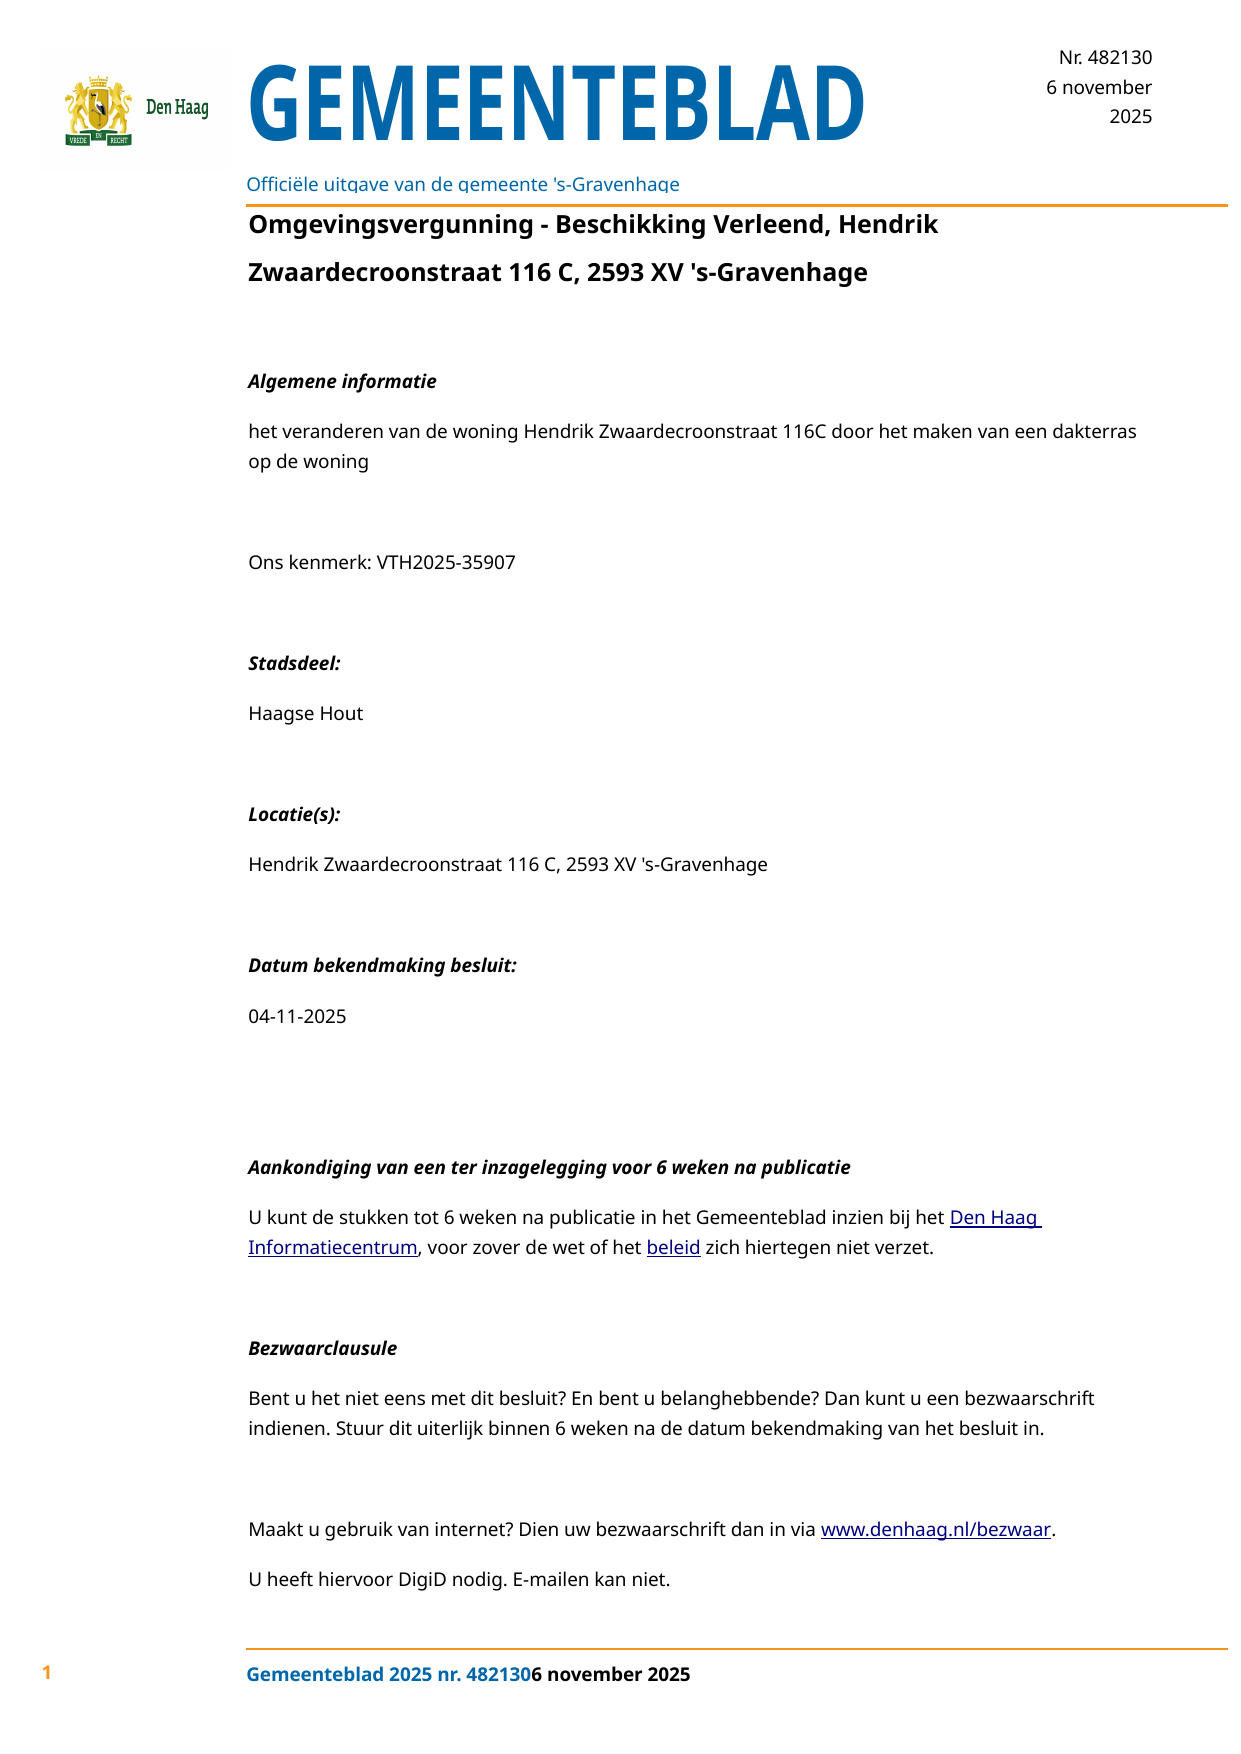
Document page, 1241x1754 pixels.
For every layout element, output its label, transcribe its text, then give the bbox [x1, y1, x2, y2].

text Bezwaarclausule [248, 1335, 1152, 1361]
text Maakt u gebruik van internet? Dien uw bezwaarschrift dan in via www.denhaag.nl/bezwaar. [248, 1516, 1152, 1542]
text 04-11-2025 [248, 1003, 1152, 1029]
text Datum bekendmaking besluit: [248, 952, 1152, 978]
text Stadsdeel: [248, 650, 1152, 676]
text Ons kenmerk: VTH2025-35907 [248, 549, 1152, 575]
text U kunt de stukken tot 6 weken na publicatie in het Gemeenteblad inzien bij het Den Haag Informatiecentrum, voor zover de wet of het beleid zich hiertegen niet verzet. [248, 1204, 1152, 1260]
text Omgevingsvergunning - Beschikking Verleend, Hendrik Zwaardecroonstraat 116 C, 2593 XV 's-Gravenhage [248, 207, 1152, 288]
text het veranderen van de woning Hendrik Zwaardecroonstraat 116C door het maken van een dakterras op de woning [248, 419, 1152, 474]
picture [41, 47, 231, 172]
text Bent u het niet eens met dit besluit? En bent u belanghebbende? Dan kunt u een bezwaarschrift indienen. Stuur dit uiterlijk binnen 6 weken na de datum bekendmaking van het besluit in. [248, 1385, 1152, 1441]
text U heeft hiervoor DigiD nodig. E-mailen kan niet. [248, 1566, 1152, 1592]
text Hendrik Zwaardecroonstraat 116 C, 2593 XV 's-Gravenhage [248, 852, 1152, 877]
text Locatie(s): [248, 801, 1152, 827]
text Haagse Hout [248, 700, 1152, 726]
text Algemene informatie [248, 368, 1152, 394]
text Aankondiging van een ter inzagelegging voor 6 weken na publicatie [248, 1154, 1152, 1180]
